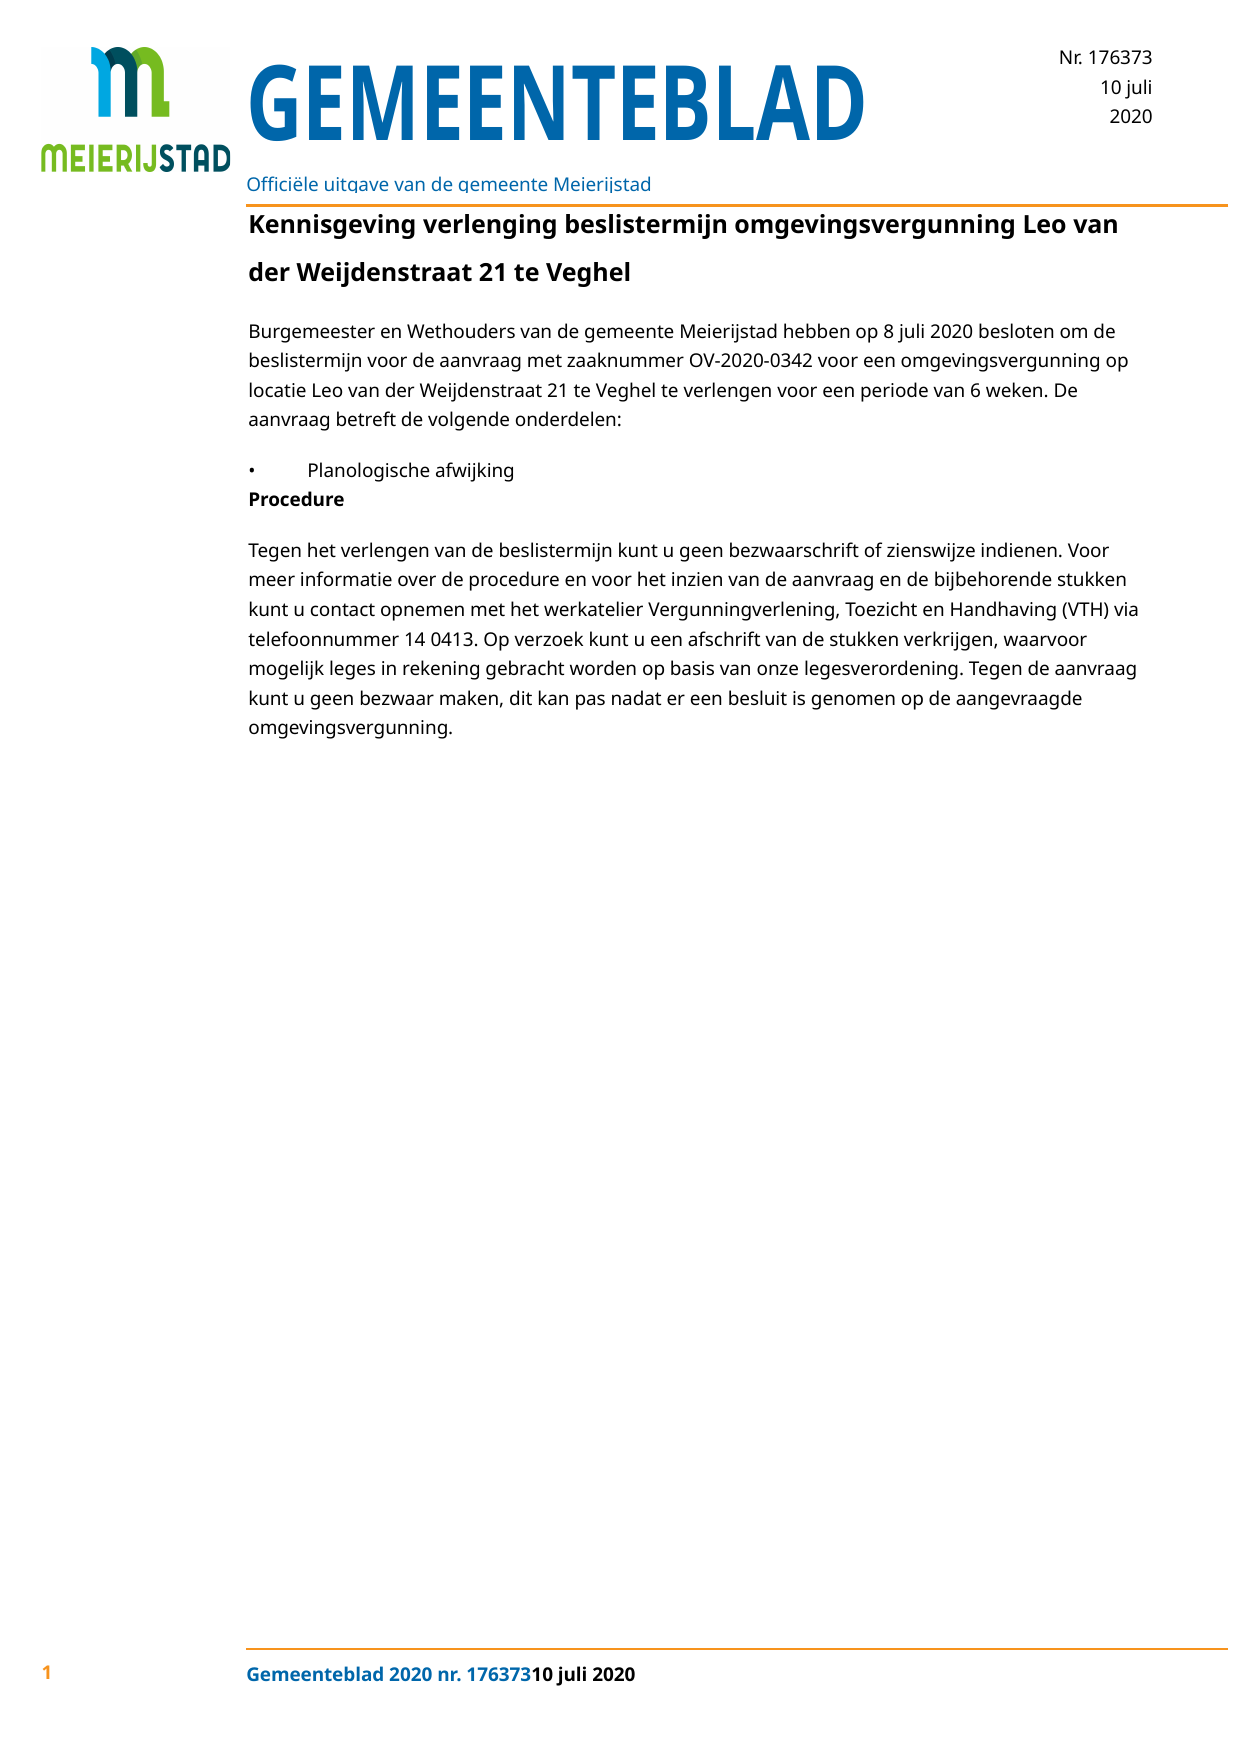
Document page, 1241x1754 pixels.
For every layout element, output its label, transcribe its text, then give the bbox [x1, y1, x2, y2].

text Burgemeester en Wethouders van de gemeente Meierijstad hebben op 8 juli 2020 besloten om de beslistermijn voor de aanvraag met zaaknummer OV-2020-0342 voor een omgevingsvergunning op locatie Leo van der Weijdenstraat 21 te Veghel te verlengen voor een periode van 6 weken. De aanvraag betreft de volgende onderdelen: [248, 318, 1152, 432]
text Tegen het verlengen van de beslistermijn kunt u geen bezwaarschrift of zienswijze indienen. Voor meer informatie over de procedure en voor het inzien van de aanvraag en de bijbehorende stukken kunt u contact opnemen met het werkatelier Vergunningverlening, Toezicht en Handhaving (VTH) via telefoonnummer 14 0413. Op verzoek kunt u een afschrift van de stukken verkrijgen, waarvoor mogelijk leges in rekening gebracht worden op basis van onze legesverordening. Tegen de aanvraag kunt u geen bezwaar maken, dit kan pas nadat er een besluit is genomen op de aangevraagde omgevingsvergunning. [248, 537, 1152, 740]
list Planologische afwijking [248, 457, 1152, 483]
text Kennisgeving verlenging beslistermijn omgevingsvergunning Leo van der Weijdenstraat 21 te Veghel [248, 207, 1152, 288]
text Procedure [248, 487, 1152, 512]
picture [41, 47, 231, 172]
